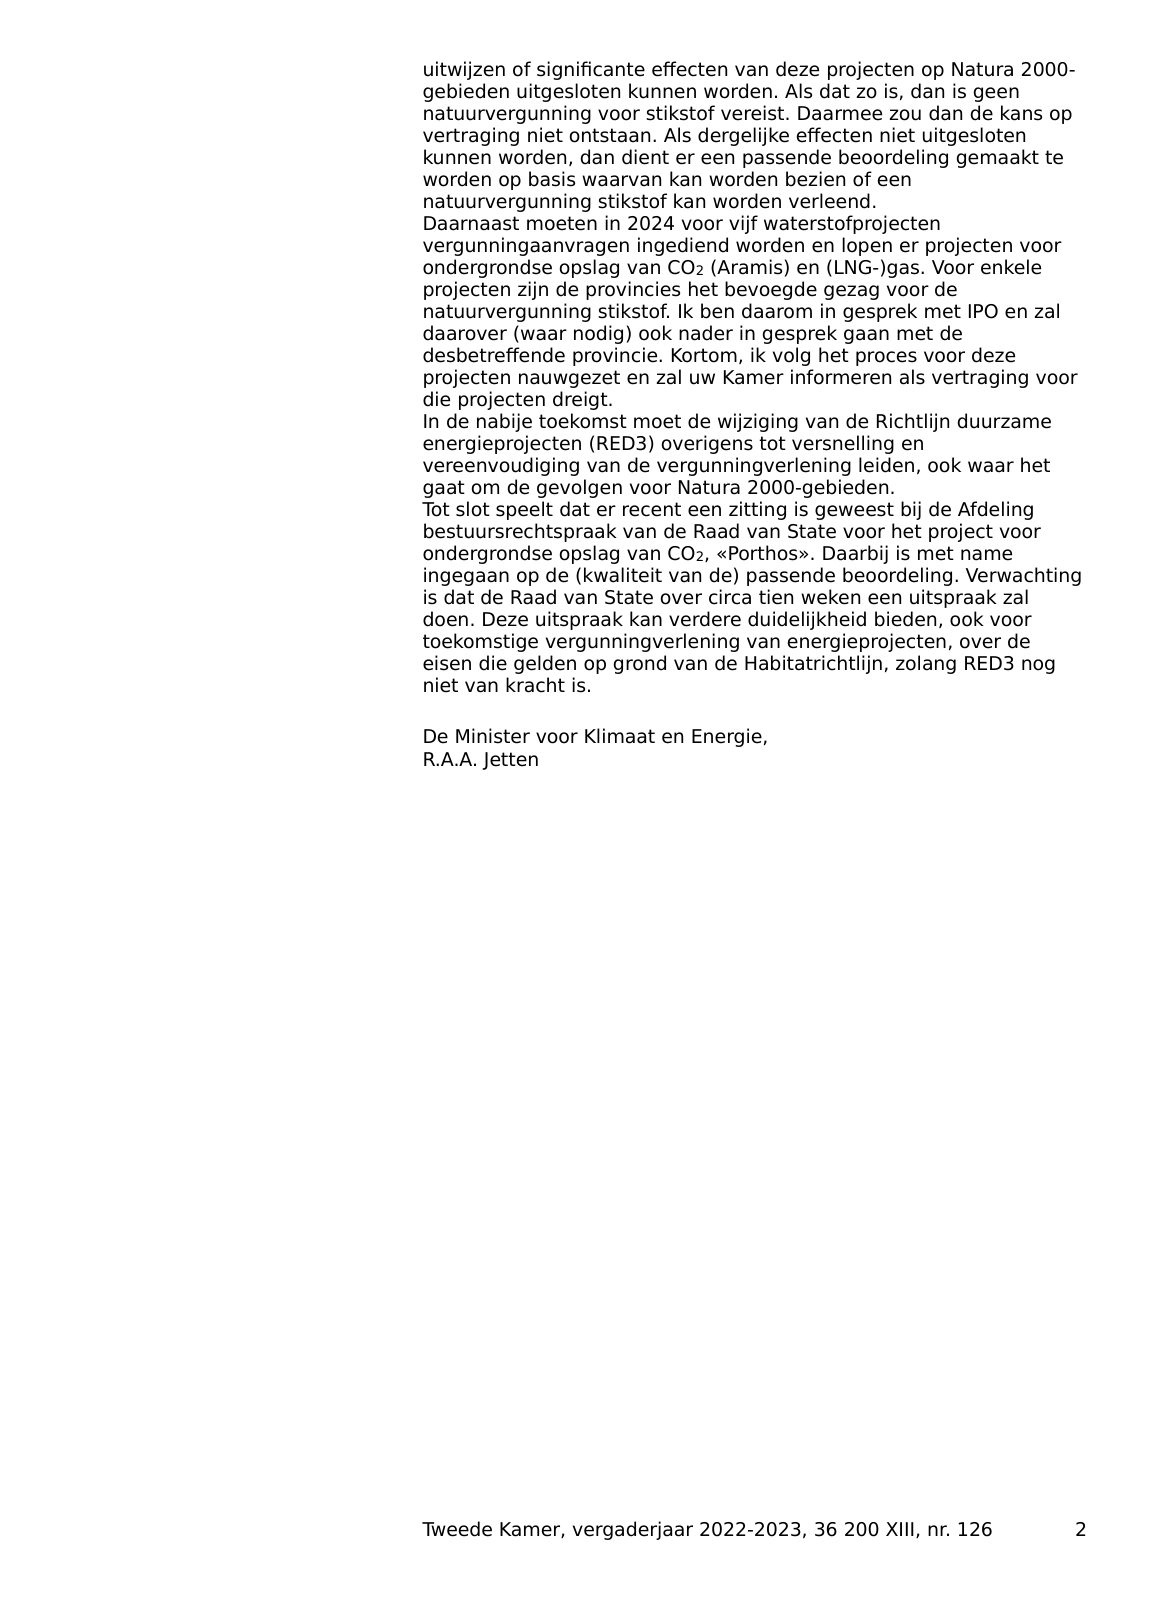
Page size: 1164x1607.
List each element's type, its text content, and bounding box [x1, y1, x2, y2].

text In de nabije toekomst moet de wijziging van de Richtlijn duurzame energieprojecten (RED3) overigens tot versnelling en vereenvoudiging van de vergunningverlening leiden, ook waar het gaat om de gevolgen voor Natura 2000-gebieden. [422, 411, 1087, 499]
text Daarnaast moeten in 2024 voor vijf waterstofprojecten vergunningaanvragen ingediend worden en lopen er projecten voor ondergrondse opslag van CO2 (Aramis) en (LNG-)gas. Voor enkele projecten zijn de provincies het bevoegde gezag voor de natuurvergunning stikstof. Ik ben daarom in gesprek met IPO en zal daarover (waar nodig) ook nader in gesprek gaan met de desbetreffende provincie. Kortom, ik volg het proces voor deze projecten nauwgezet en zal uw Kamer informeren als vertraging voor die projecten dreigt. [422, 213, 1087, 411]
text Tot slot speelt dat er recent een zitting is geweest bij de Afdeling bestuursrechtspraak van de Raad van State voor het project voor ondergrondse opslag van CO2, «Porthos». Daarbij is met name ingegaan op de (kwaliteit van de) passende beoordeling. Verwachting is dat de Raad van State over circa tien weken een uitspraak zal doen. Deze uitspraak kan verdere duidelijkheid bieden, ook voor toekomstige vergunningverlening van energieprojecten, over de eisen die gelden op grond van de Habitatrichtlijn, zolang RED3 nog niet van kracht is. [422, 499, 1087, 696]
text De Minister voor Klimaat en Energie, R.A.A. Jetten [422, 726, 1087, 770]
text uitwijzen of significante effecten van deze projecten op Natura 2000-gebieden uitgesloten kunnen worden. Als dat zo is, dan is geen natuurvergunning voor stikstof vereist. Daarmee zou dan de kans op vertraging niet ontstaan. Als dergelijke effecten niet uitgesloten kunnen worden, dan dient er een passende beoordeling gemaakt te worden op basis waarvan kan worden bezien of een natuurvergunning stikstof kan worden verleend. [422, 59, 1087, 213]
